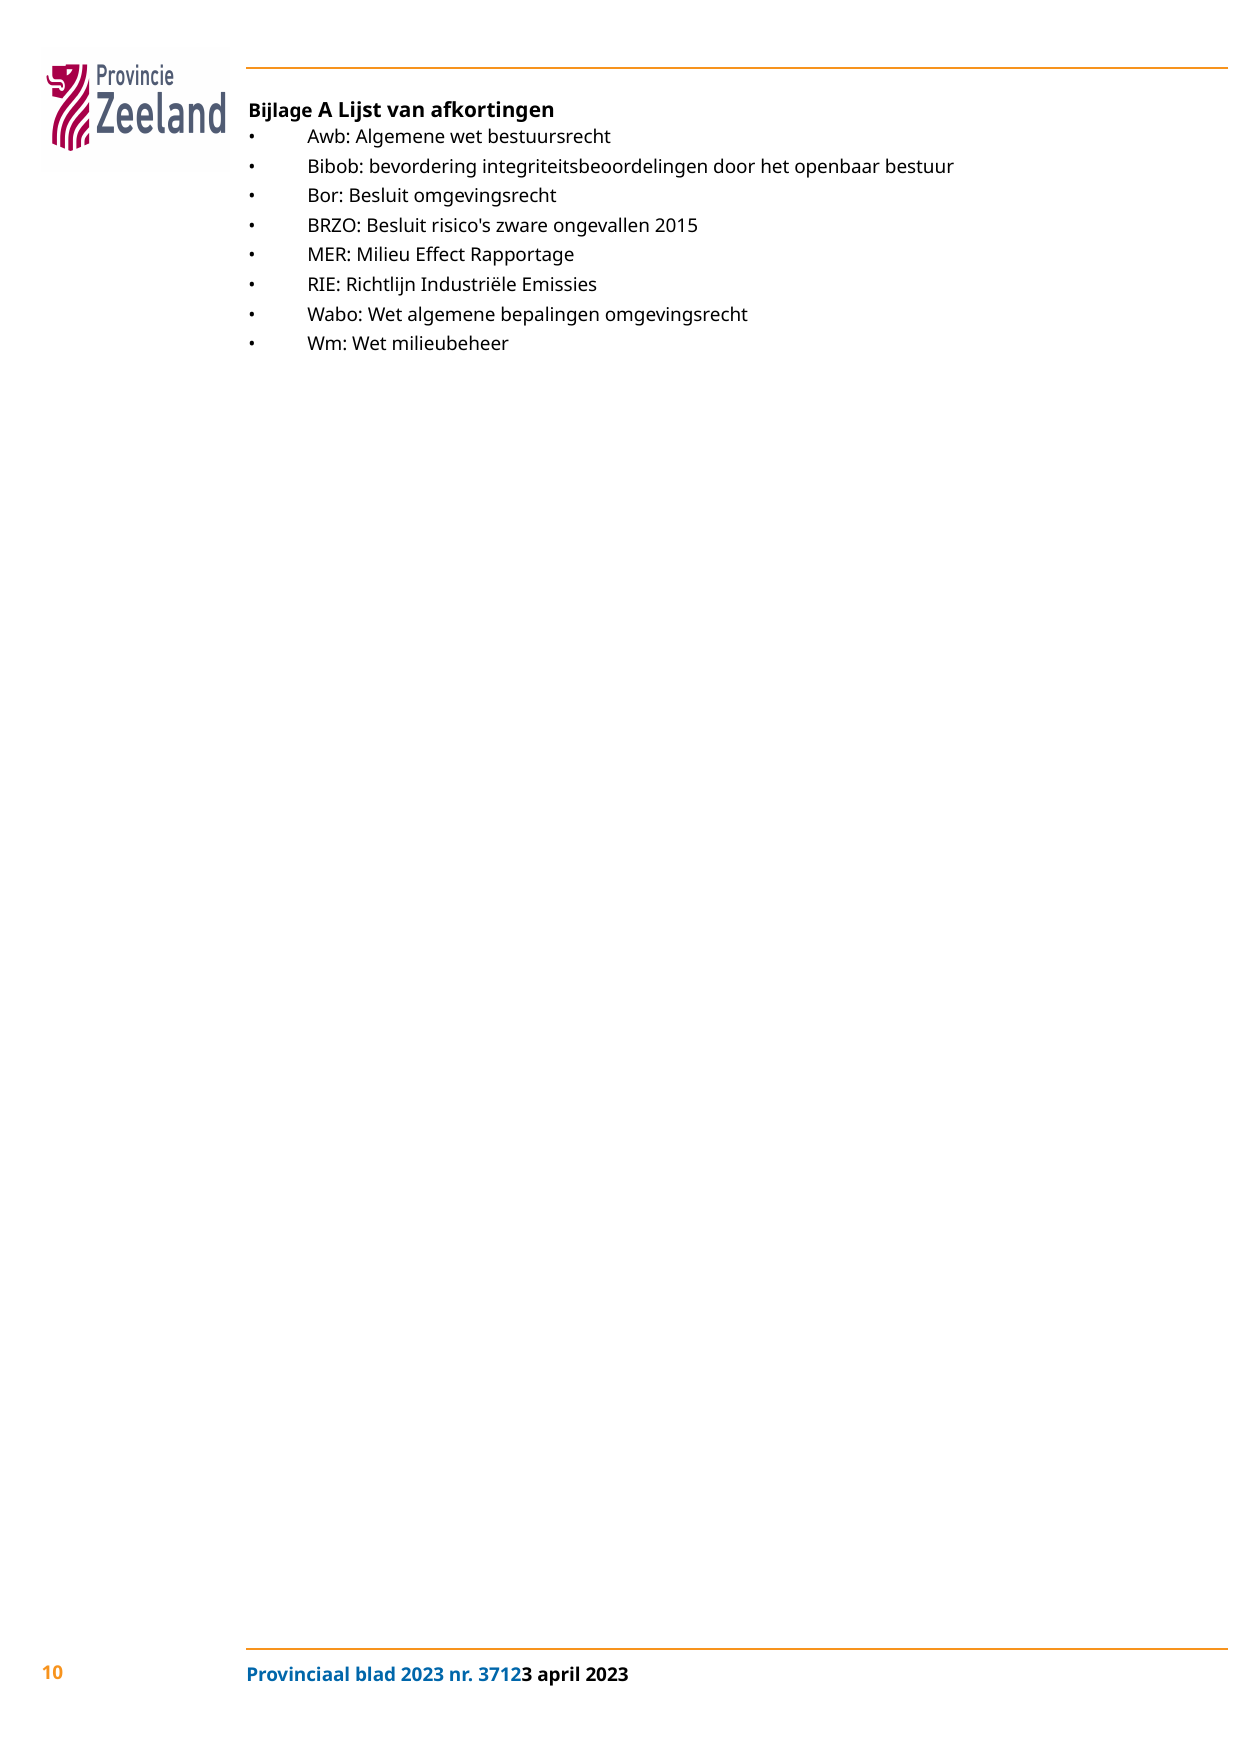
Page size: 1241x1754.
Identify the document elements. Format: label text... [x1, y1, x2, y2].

picture [41, 47, 231, 172]
list Wm: Wet milieubeheer [248, 330, 1152, 356]
list Bibob: bevordering integriteitsbeoordelingen door het openbaar bestuur [248, 153, 1152, 179]
list MER: Milieu Effect Rapportage [248, 242, 1152, 267]
list Wabo: Wet algemene bepalingen omgevingsrecht [248, 301, 1152, 327]
list BRZO: Besluit risico's zware ongevallen 2015 [248, 212, 1152, 238]
list Bor: Besluit omgevingsrecht [248, 182, 1152, 208]
list Awb: Algemene wet bestuursrecht [248, 123, 1152, 149]
list RIE: Richtlijn Industriële Emissies [248, 271, 1152, 297]
text Bijlage A Lijst van afkortingen [248, 95, 1152, 123]
